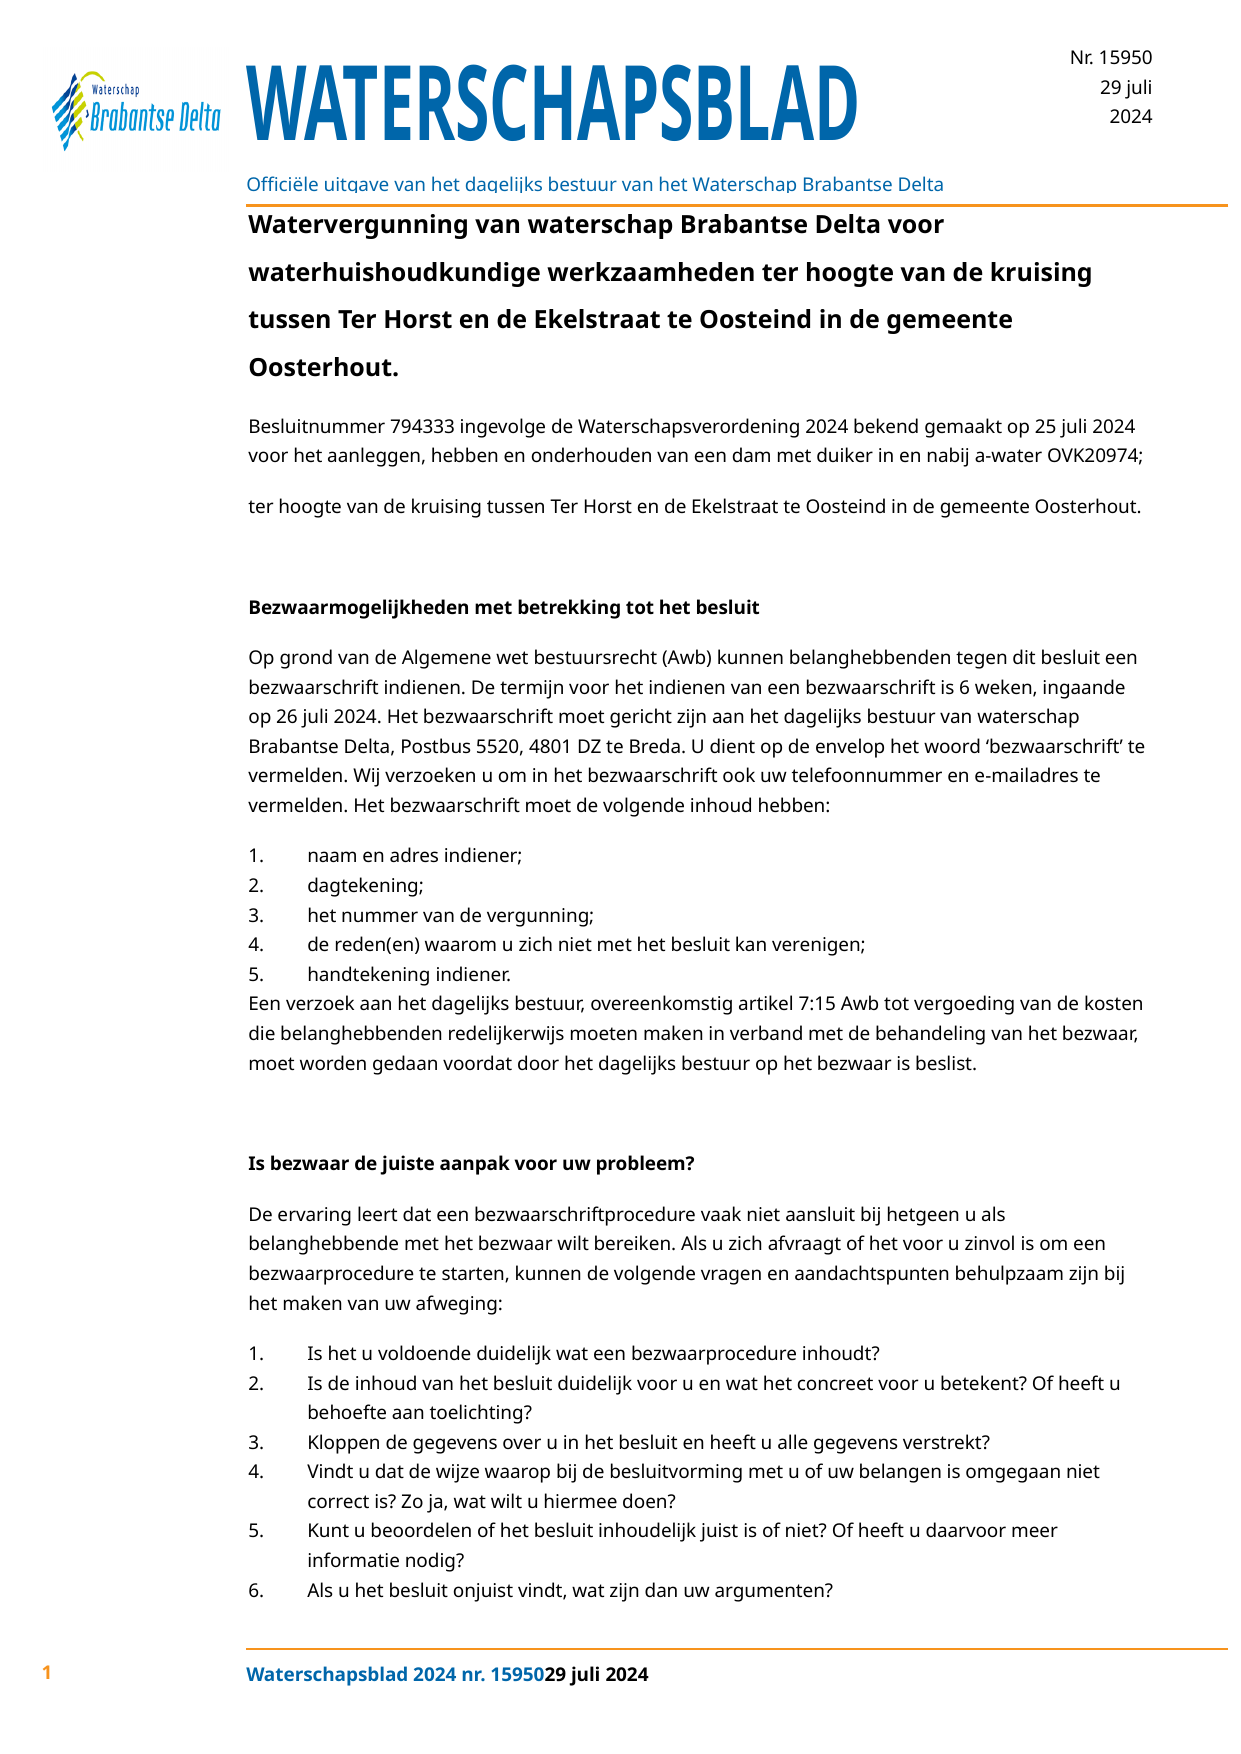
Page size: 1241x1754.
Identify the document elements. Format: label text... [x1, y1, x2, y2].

list Vindt u dat de wijze waarop bij de besluitvorming met u of uw belangen is omgegaan niet correct is? Zo ja, wat wilt u hiermee doen? [248, 1458, 1152, 1514]
list dagtekening; [248, 872, 1152, 898]
text Is bezwaar de juiste aanpak voor uw probleem? [248, 1151, 1152, 1176]
list Is de inhoud van het besluit duidelijk voor u en wat het concreet voor u betekent? Of heeft u behoefte aan toelichting? [248, 1370, 1152, 1425]
text ter hoogte van de kruising tussen Ter Horst en de Ekelstraat te Oosteind in de gemeente Oosterhout. [248, 493, 1152, 519]
list naam en adres indiener; [248, 843, 1152, 868]
text Bezwaarmogelijkheden met betrekking tot het besluit [248, 594, 1152, 620]
text Op grond van de Algemene wet bestuursrecht (Awb) kunnen belanghebbenden tegen dit besluit een bezwaarschrift indienen. De termijn voor het indienen van een bezwaarschrift is 6 weken, ingaande op 26 juli 2024. Het bezwaarschrift moet gericht zijn aan het dagelijks bestuur van waterschap Brabantse Delta, Postbus 5520, 4801 DZ te Breda. U dient op de envelop het woord ‘bezwaarschrift’ te vermelden. Wij verzoeken u om in het bezwaarschrift ook uw telefoonnummer en e‑mailadres te vermelden. Het bezwaarschrift moet de volgende inhoud hebben: [248, 644, 1152, 818]
list Kloppen de gegevens over u in het besluit en heeft u alle gegevens verstrekt? [248, 1429, 1152, 1455]
picture [41, 47, 231, 172]
list Als u het besluit onjuist vindt, wat zijn dan uw argumenten? [248, 1577, 1152, 1603]
list Kunt u beoordelen of het besluit inhoudelijk juist is of niet? Of heeft u daarvoor meer informatie nodig? [248, 1518, 1152, 1573]
list Is het u voldoende duidelijk wat een bezwaarprocedure inhoudt? [248, 1340, 1152, 1366]
text Een verzoek aan het dagelijks bestuur, overeenkomstig artikel 7:15 Awb tot vergoeding van de kosten die belanghebbenden redelijkerwijs moeten maken in verband met de behandeling van het bezwaar, moet worden gedaan voordat door het dagelijks bestuur op het bezwaar is beslist. [248, 991, 1152, 1076]
list de reden(en) waarom u zich niet met het besluit kan verenigen; [248, 931, 1152, 957]
list handtekening indiener. [248, 961, 1152, 987]
text Watervergunning van waterschap Brabantse Delta voor waterhuishoudkundige werkzaamheden ter hoogte van de kruising tussen Ter Horst en de Ekelstraat te Oosteind in de gemeente Oosterhout. [248, 207, 1152, 384]
text De ervaring leert dat een bezwaarschriftprocedure vaak niet aansluit bij hetgeen u als belanghebbende met het bezwaar wilt bereiken. Als u zich afvraagt of het voor u zinvol is om een bezwaarprocedure te starten, kunnen de volgende vragen en aandachtspunten behulpzaam zijn bij het maken van uw afweging: [248, 1201, 1152, 1316]
list het nummer van de vergunning; [248, 902, 1152, 928]
text Besluitnummer 794333 ingevolge de Waterschapsverordening 2024 bekend gemaakt op 25 juli 2024 voor het aanleggen, hebben en onderhouden van een dam met duiker in en nabij a-water OVK20974; [248, 413, 1152, 468]
